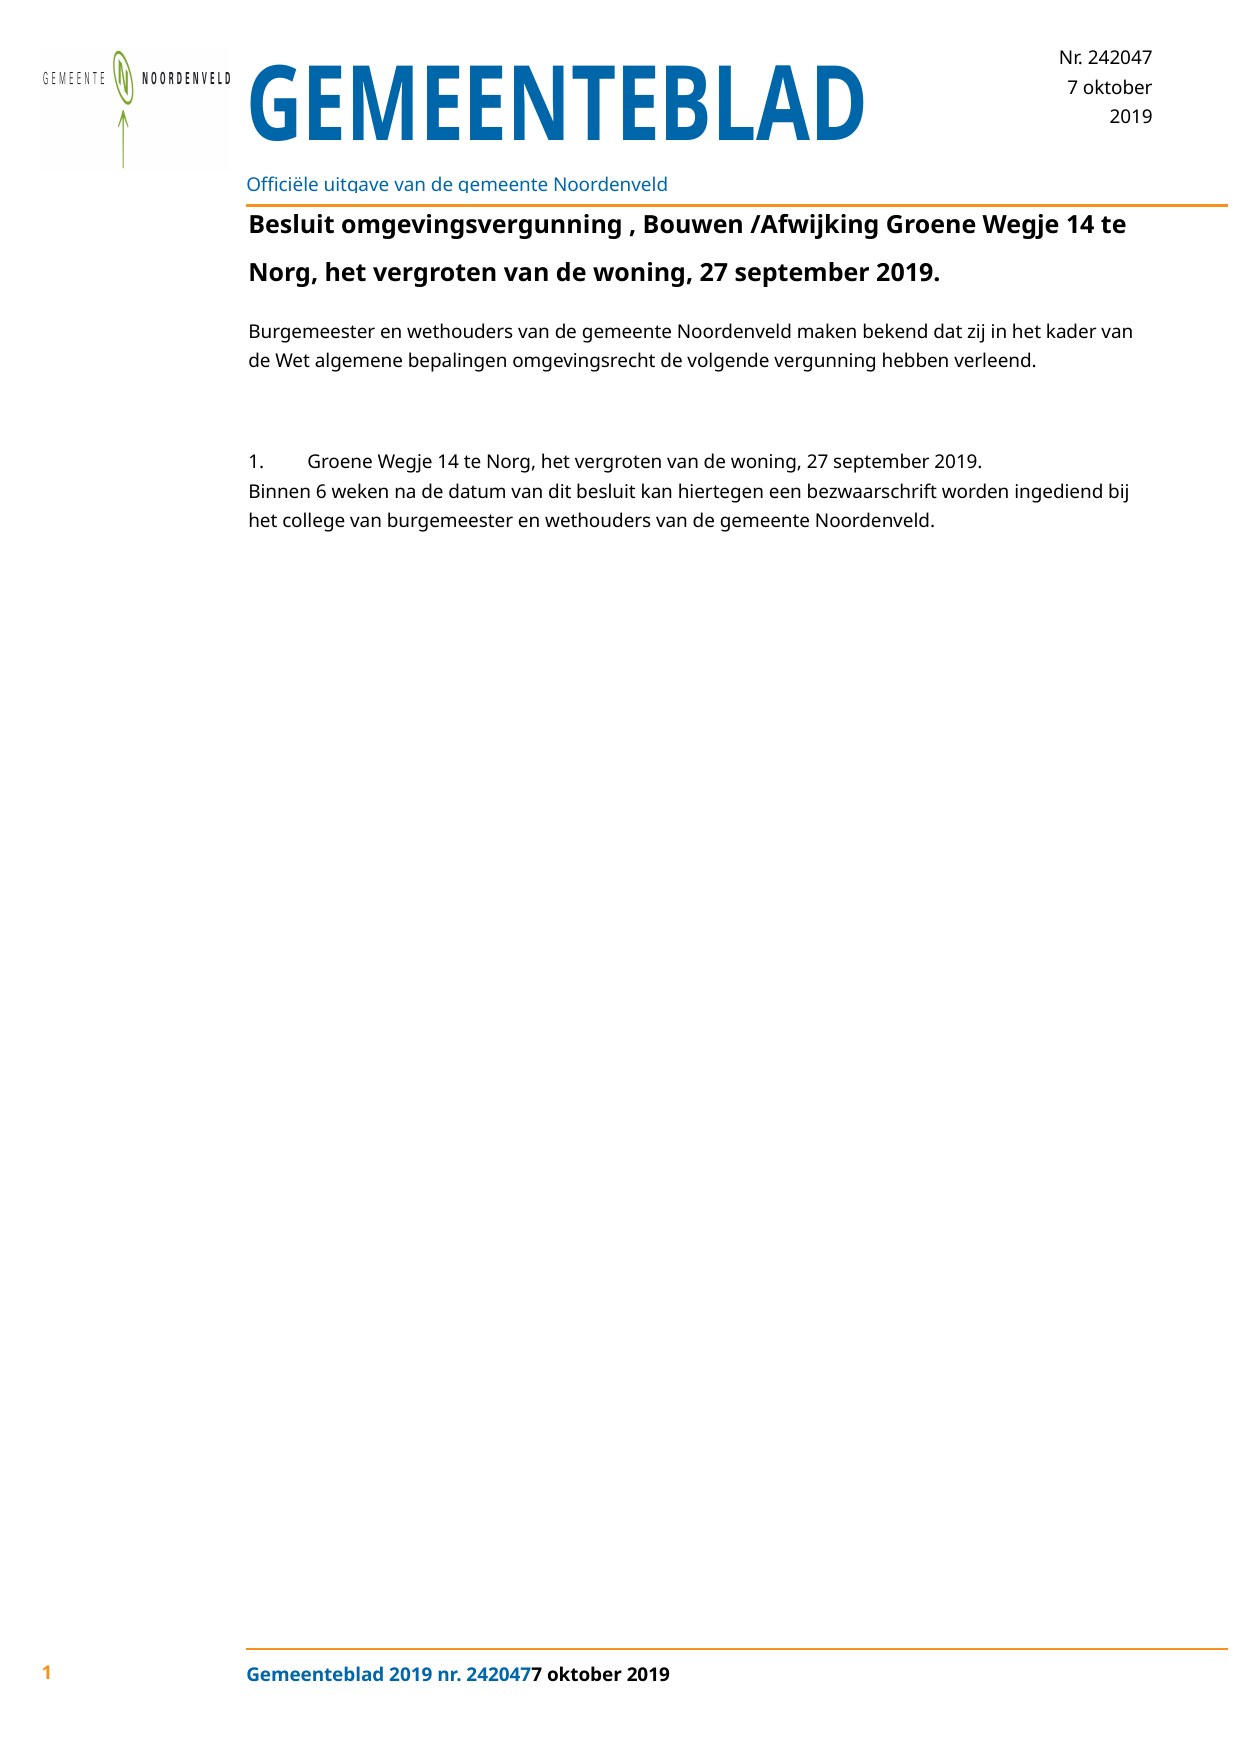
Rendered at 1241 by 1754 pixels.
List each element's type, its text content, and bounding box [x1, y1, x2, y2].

text Burgemeester en wethouders van de gemeente Noordenveld maken bekend dat zij in het kader van de Wet algemene bepalingen omgevingsrecht de volgende vergunning hebben verleend. [248, 318, 1152, 373]
list Groene Wegje 14 te Norg, het vergroten van de woning, 27 september 2019. [248, 448, 1152, 474]
text Binnen 6 weken na de datum van dit besluit kan hiertegen een bezwaarschrift worden ingediend bij het college van burgemeester en wethouders van de gemeente Noordenveld. [248, 478, 1152, 533]
text Besluit omgevingsvergunning , Bouwen /Afwijking Groene Wegje 14 te Norg, het vergroten van de woning, 27 september 2019. [248, 207, 1152, 288]
picture [41, 47, 231, 172]
